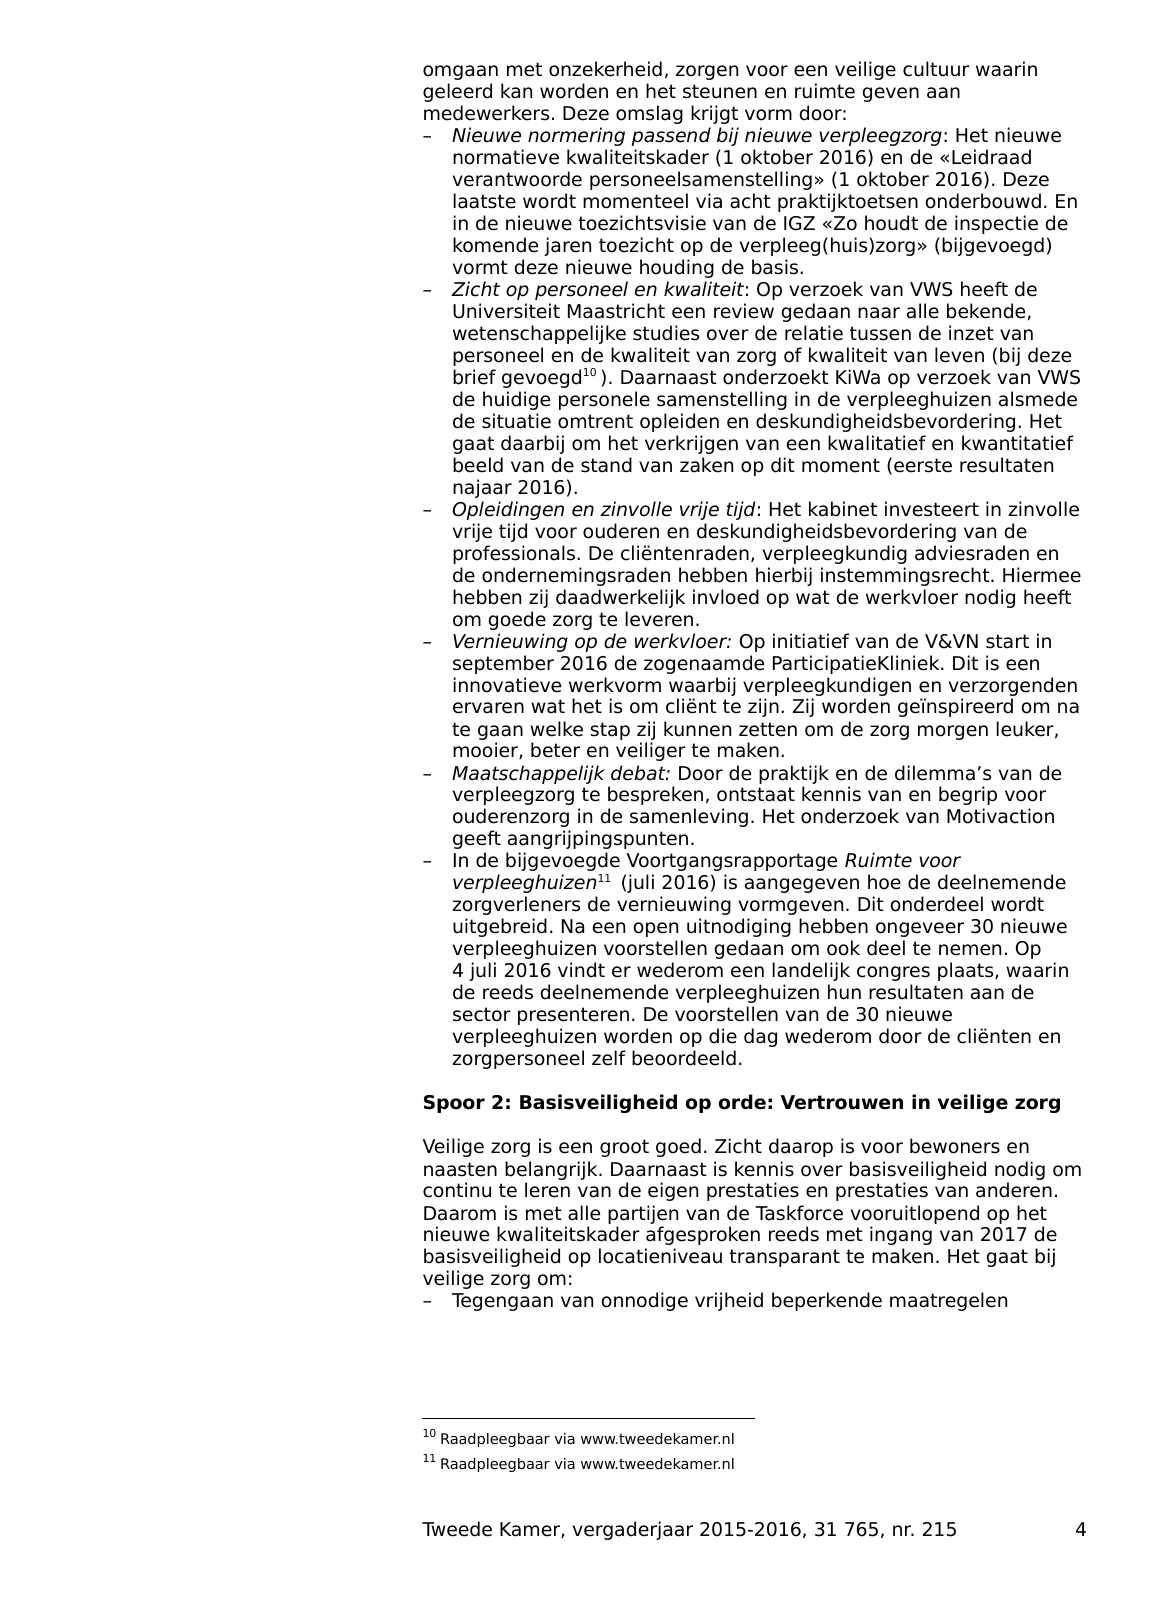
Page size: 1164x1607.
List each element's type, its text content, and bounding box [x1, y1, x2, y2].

text – Tegengaan van onnodige vrijheid beperkende maatregelen [422, 1290, 1087, 1312]
text – Zicht op personeel en kwaliteit: Op verzoek van VWS heeft de Universiteit Maastricht een review gedaan naar alle bekende, wetenschappelijke studies over de relatie tussen de inzet van personeel en de kwaliteit van zorg of kwaliteit van leven (bij deze brief gevoegd). Daarnaast onderzoekt KiWa op verzoek van VWS de huidige personele samenstelling in de verpleeghuizen alsmede de situatie omtrent opleiden en deskundigheidsbevordering. Het gaat daarbij om het verkrijgen van een kwalitatief en kwantitatief beeld van de stand van zaken op dit moment (eerste resultaten najaar 2016). [422, 279, 1087, 499]
text Raadpleegbaar via www.tweedekamer.nl [422, 1452, 1087, 1474]
text – Maatschappelijk debat: Door de praktijk en de dilemma’s van de verpleegzorg te bespreken, ontstaat kennis van en begrip voor ouderenzorg in de samenleving. Het onderzoek van Motivaction geeft aangrijpingspunten. [422, 762, 1087, 850]
text Raadpleegbaar via www.tweedekamer.nl [422, 1427, 1087, 1449]
text – In de bijgevoegde Voortgangsrapportage Ruimte voor verpleeghuizen (juli 2016) is aangegeven hoe de deelnemende zorgverleners de vernieuwing vormgeven. Dit onderdeel wordt uitgebreid. Na een open uitnodiging hebben ongeveer 30 nieuwe verpleeghuizen voorstellen gedaan om ook deel te nemen. Op 4 juli 2016 vindt er wederom een landelijk congres plaats, waarin de reeds deelnemende verpleeghuizen hun resultaten aan de sector presenteren. De voorstellen van de 30 nieuwe verpleeghuizen worden op die dag wederom door de cliënten en zorgpersoneel zelf beoordeeld. [422, 850, 1087, 1070]
text – Opleidingen en zinvolle vrije tijd: Het kabinet investeert in zinvolle vrije tijd voor ouderen en deskundigheidsbevordering van de professionals. De cliëntenraden, verpleegkundig adviesraden en de ondernemingsraden hebben hierbij instemmingsrecht. Hiermee hebben zij daadwerkelijk invloed op wat de werkvloer nodig heeft om goede zorg te leveren. [422, 499, 1087, 631]
text Veilige zorg is een groot goed. Zicht daarop is voor bewoners en naasten belangrijk. Daarnaast is kennis over basisveiligheid nodig om continu te leren van de eigen prestaties en prestaties van anderen. Daarom is met alle partijen van de Taskforce vooruitlopend op het nieuwe kwaliteitskader afgesproken reeds met ingang van 2017 de basisveiligheid op locatieniveau transparant te maken. Het gaat bij veilige zorg om: [422, 1136, 1087, 1290]
text omgaan met onzekerheid, zorgen voor een veilige cultuur waarin geleerd kan worden en het steunen en ruimte geven aan medewerkers. Deze omslag krijgt vorm door: [422, 59, 1087, 125]
text – Nieuwe normering passend bij nieuwe verpleegzorg: Het nieuwe normatieve kwaliteitskader (1 oktober 2016) en de «Leidraad verantwoorde personeelsamenstelling» (1 oktober 2016). Deze laatste wordt momenteel via acht praktijktoetsen onderbouwd. En in de nieuwe toezichtsvisie van de IGZ «Zo houdt de inspectie de komende jaren toezicht op de verpleeg(huis)zorg» (bijgevoegd) vormt deze nieuwe houding de basis. [422, 125, 1087, 279]
text – Vernieuwing op de werkvloer: Op initiatief van de V&VN start in september 2016 de zogenaamde ParticipatieKliniek. Dit is een innovatieve werkvorm waarbij verpleegkundigen en verzorgenden ervaren wat het is om cliënt te zijn. Zij worden geïnspireerd om na te gaan welke stap zij kunnen zetten om de zorg morgen leuker, mooier, beter en veiliger te maken. [422, 631, 1087, 762]
subtitle Spoor 2: Basisveiligheid op orde: Vertrouwen in veilige zorg [422, 1092, 1087, 1114]
